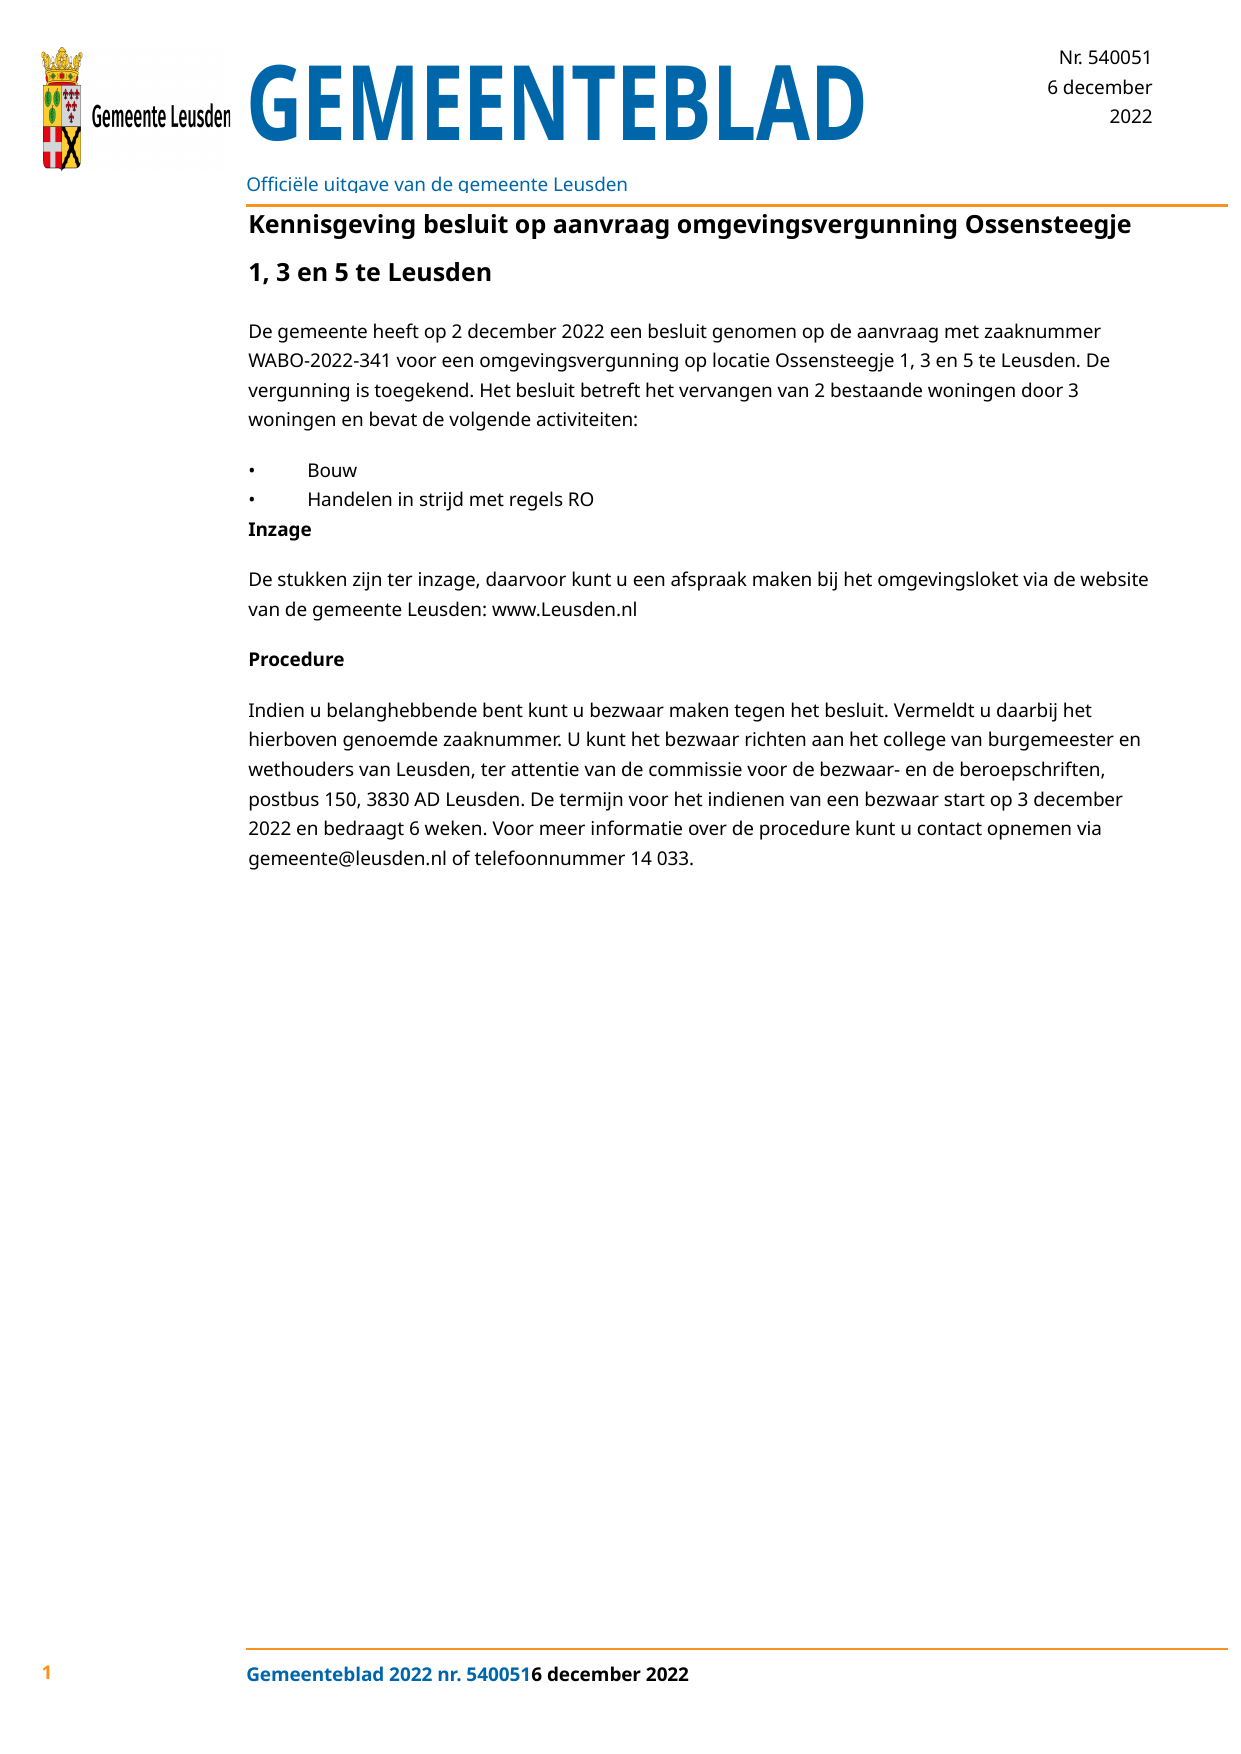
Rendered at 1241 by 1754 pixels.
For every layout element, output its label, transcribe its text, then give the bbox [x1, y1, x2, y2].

text Procedure [248, 647, 1152, 672]
text Kennisgeving besluit op aanvraag omgevingsvergunning Ossensteegje 1, 3 en 5 te Leusden [248, 207, 1152, 288]
text De stukken zijn ter inzage, daarvoor kunt u een afspraak maken bij het omgevingsloket via de website van de gemeente Leusden: www.Leusden.nl [248, 567, 1152, 622]
text De gemeente heeft op 2 december 2022 een besluit genomen op de aanvraag met zaaknummer WABO-2022-341 voor een omgevingsvergunning op locatie Ossensteegje 1, 3 en 5 te Leusden. De vergunning is toegekend. Het besluit betreft het vervangen van 2 bestaande woningen door 3 woningen en bevat de volgende activiteiten: [248, 318, 1152, 432]
text Inzage [248, 516, 1152, 542]
picture [41, 47, 231, 172]
text Indien u belanghebbende bent kunt u bezwaar maken tegen het besluit. Vermeldt u daarbij het hierboven genoemde zaaknummer. U kunt het bezwaar richten aan het college van burgemeester en wethouders van Leusden, ter attentie van de commissie voor de bezwaar- en de beroepschriften, postbus 150, 3830 AD Leusden. De termijn voor het indienen van een bezwaar start op 3 december 2022 en bedraagt 6 weken. Voor meer informatie over de procedure kunt u contact opnemen via gemeente@leusden.nl of telefoonnummer 14 033. [248, 697, 1152, 871]
list Handelen in strijd met regels RO [248, 487, 1152, 512]
list Bouw [248, 457, 1152, 483]
